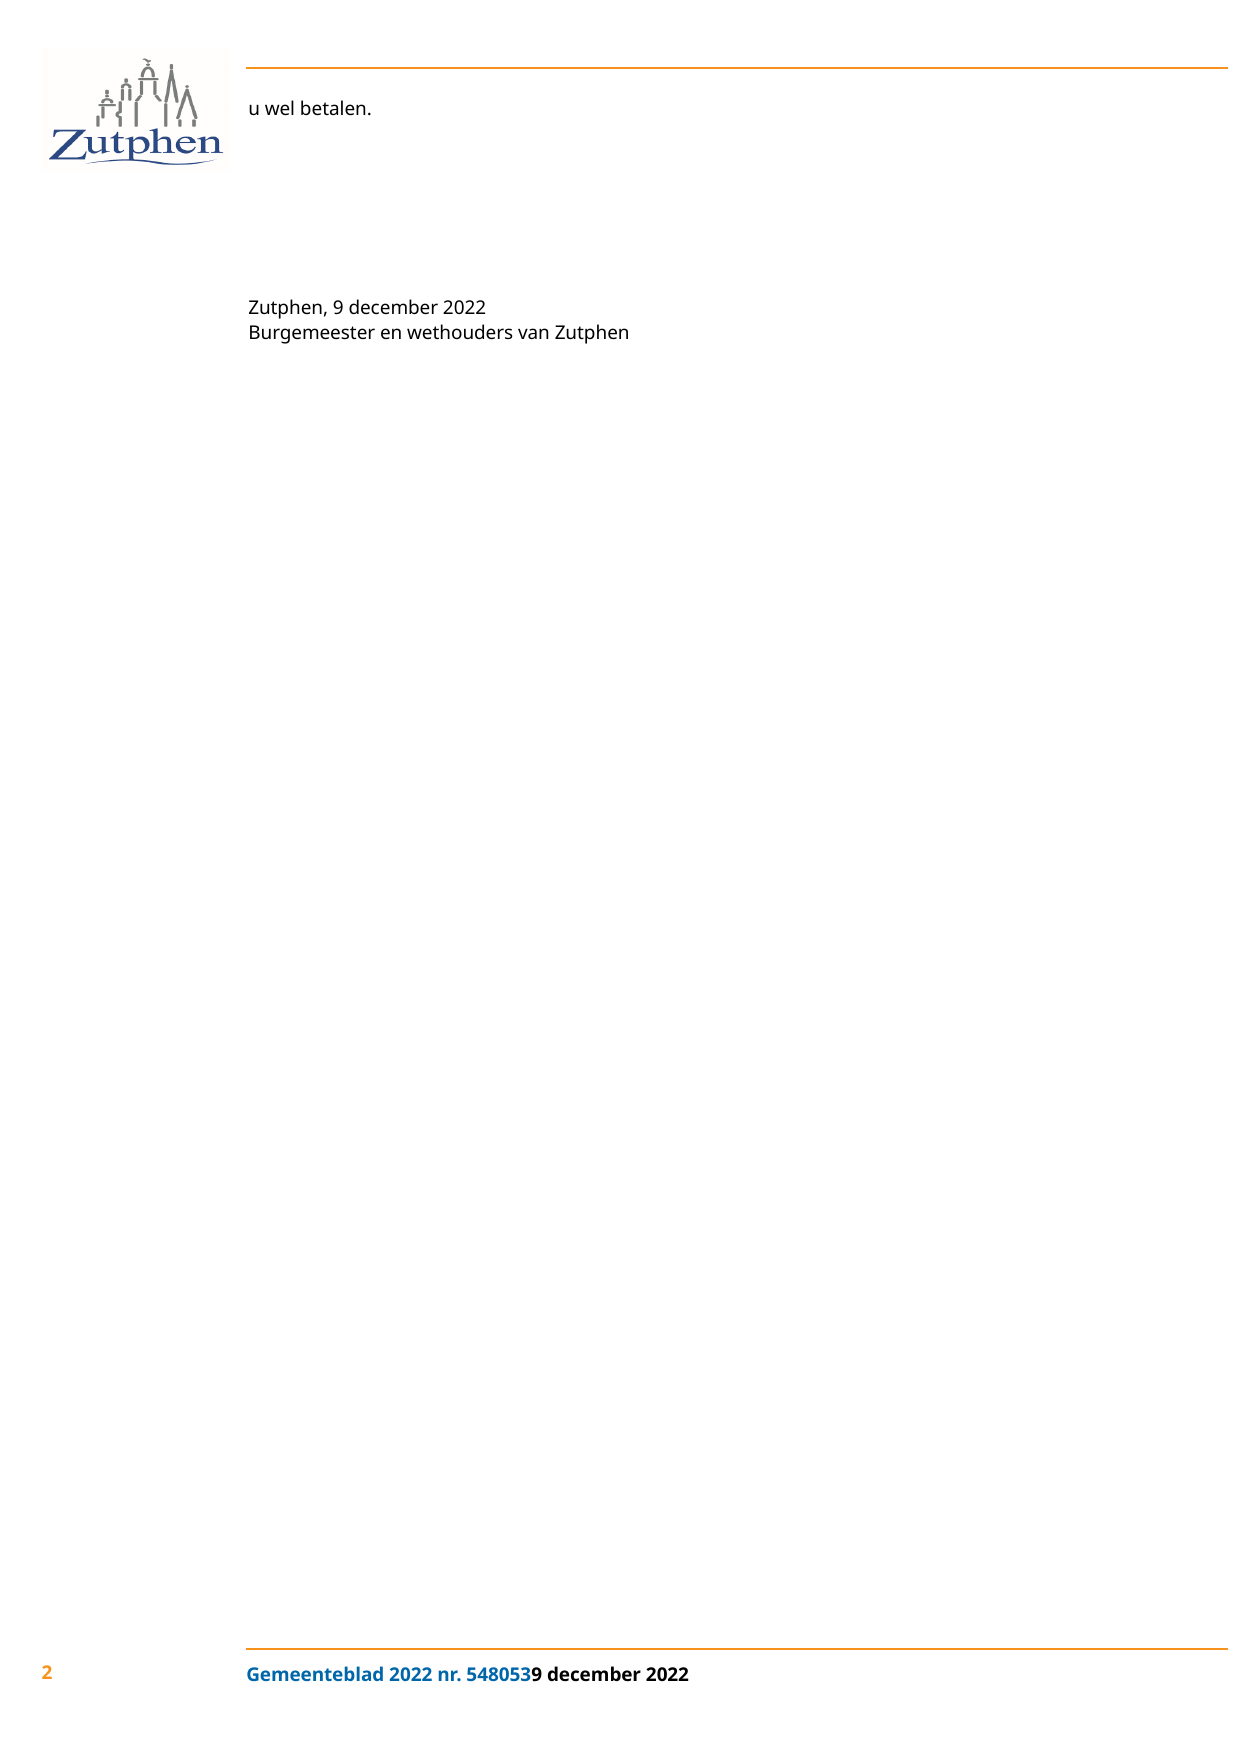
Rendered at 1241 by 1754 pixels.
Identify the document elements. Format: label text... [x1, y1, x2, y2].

picture [41, 47, 231, 172]
text Zutphen, 9 december 2022 [248, 294, 1152, 319]
text Burgemeester en wethouders van Zutphen [248, 319, 1152, 345]
text u wel betalen. [248, 95, 1152, 121]
